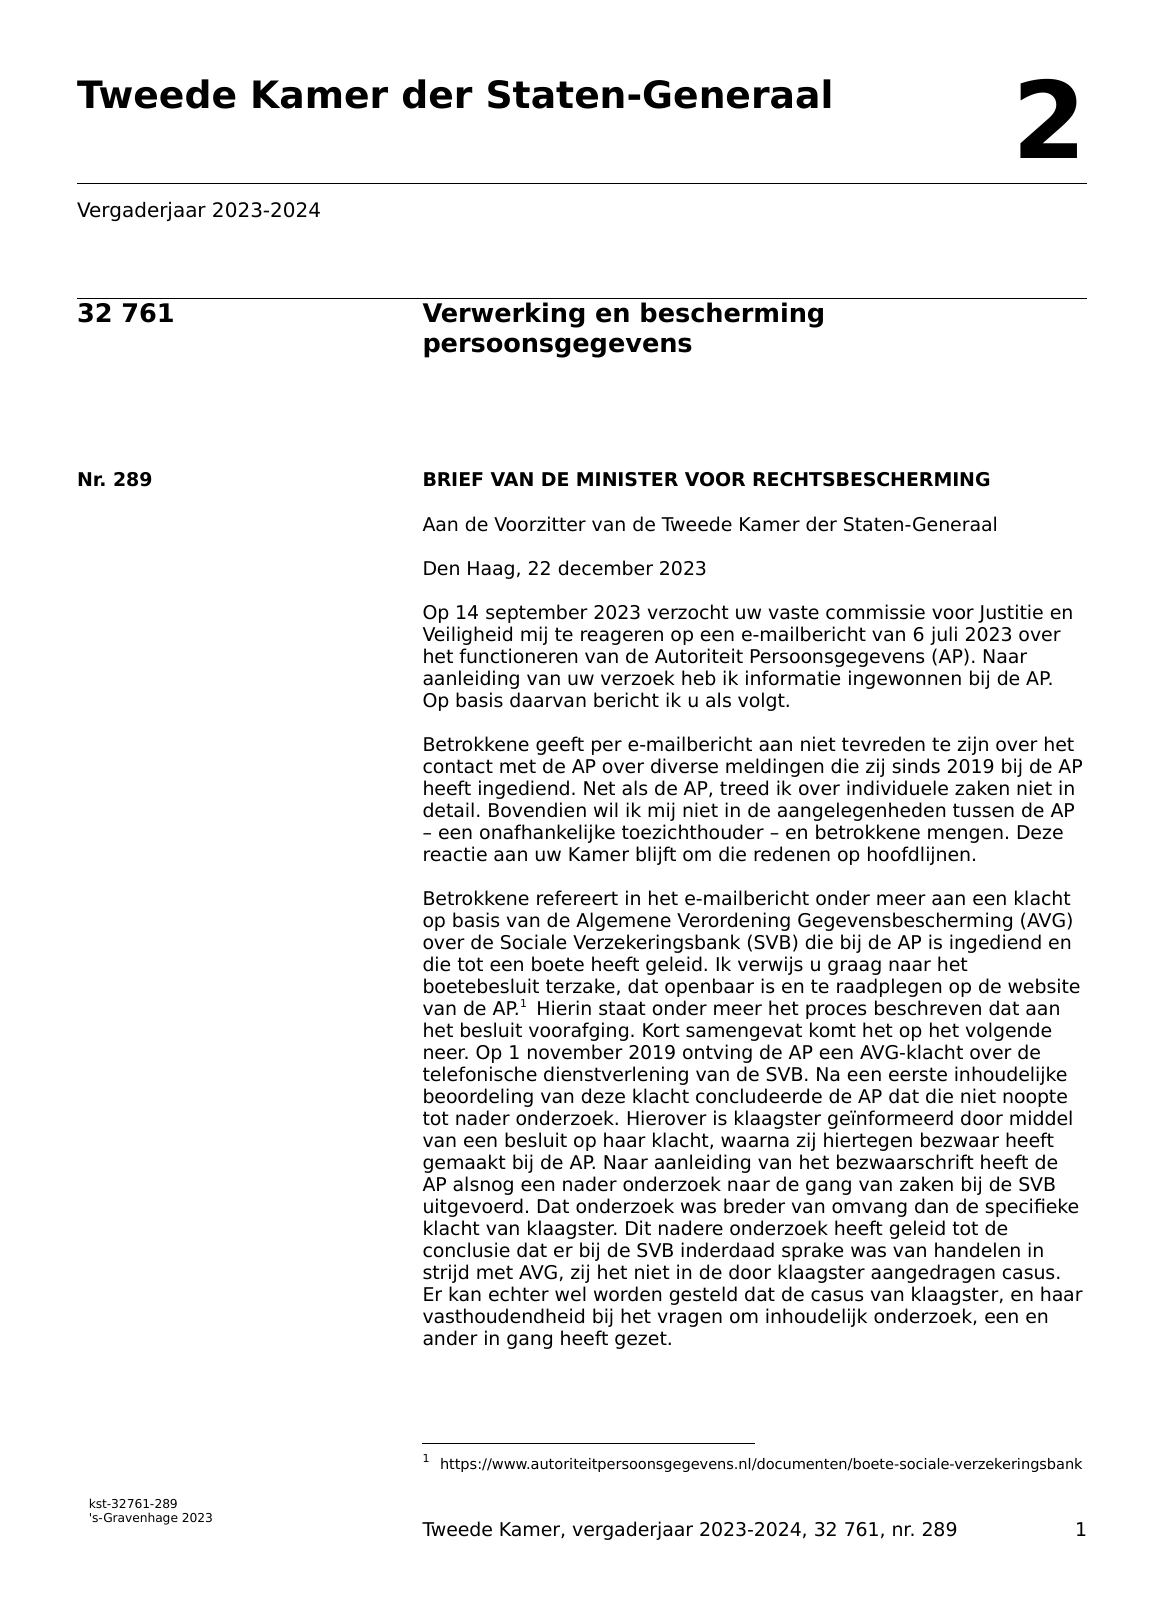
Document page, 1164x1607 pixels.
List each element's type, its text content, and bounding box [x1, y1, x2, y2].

text kst-32761-289 [88, 1497, 323, 1511]
table_header Tweede Kamer der Staten-Generaal [77, 59, 886, 183]
subtitle Nr. 289 BRIEF VAN DE MINISTER VOOR RECHTSBESCHERMING [77, 469, 1087, 491]
text Betrokkene refereert in het e-mailbericht onder meer aan een klacht op basis van de Algemene Verordening Gegevensbescherming (AVG) over de Sociale Verzekeringsbank (SVB) die bij de AP is ingediend en die tot een boete heeft geleid. Ik verwijs u graag naar het boetebesluit terzake, dat openbaar is en te raadplegen op de website van de AP. Hierin staat onder meer het proces beschreven dat aan het besluit voorafging. Kort samengevat komt het op het volgende neer. Op 1 november 2019 ontving de AP een AVG-klacht over de telefonische dienstverlening van de SVB. Na een eerste inhoudelijke beoordeling van deze klacht concludeerde de AP dat die niet noopte tot nader onderzoek. Hierover is klaagster geïnformeerd door middel van een besluit op haar klacht, waarna zij hiertegen bezwaar heeft gemaakt bij de AP. Naar aanleiding van het bezwaarschrift heeft de AP alsnog een nader onderzoek naar de gang van zaken bij de SVB uitgevoerd. Dat onderzoek was breder van omvang dan de specifieke klacht van klaagster. Dit nadere onderzoek heeft geleid tot de conclusie dat er bij de SVB inderdaad sprake was van handelen in strijd met AVG, zij het niet in de door klaagster aangedragen casus. Er kan echter wel worden gesteld dat de casus van klaagster, en haar vasthoudendheid bij het vragen om inhoudelijk onderzoek, een en ander in gang heeft gezet. [422, 888, 1087, 1349]
text Aan de Voorzitter van de Tweede Kamer der Staten-Generaal [422, 513, 1087, 536]
text https://www.autoriteitpersoonsgegevens.nl/documenten/boete-sociale-verzekeringsbank [422, 1452, 1087, 1474]
table_header 2 [886, 59, 1087, 183]
text Op 14 september 2023 verzocht uw vaste commissie voor Justitie en Veiligheid mij te reageren op een e-mailbericht van 6 juli 2023 over het functioneren van de Autoriteit Persoonsgegevens (AP). Naar aanleiding van uw verzoek heb ik informatie ingewonnen bij de AP. Op basis daarvan bericht ik u als volgt. [422, 602, 1087, 712]
table_cell Vergaderjaar 2023-2024 [77, 184, 1087, 298]
text Betrokkene geeft per e-mailbericht aan niet tevreden te zijn over het contact met de AP over diverse meldingen die zij sinds 2019 bij de AP heeft ingediend. Net als de AP, treed ik over individuele zaken niet in detail. Bovendien wil ik mij niet in de aangelegenheden tussen de AP – een onafhankelijke toezichthouder – en betrokkene mengen. Deze reactie aan uw Kamer blijft om die redenen op hoofdlijnen. [422, 734, 1087, 866]
subtitle 32 761 Verwerking en bescherming persoonsgegevens [77, 299, 1087, 358]
text 's-Gravenhage 2023 [88, 1511, 323, 1525]
text Den Haag, 22 december 2023 [422, 558, 1087, 580]
